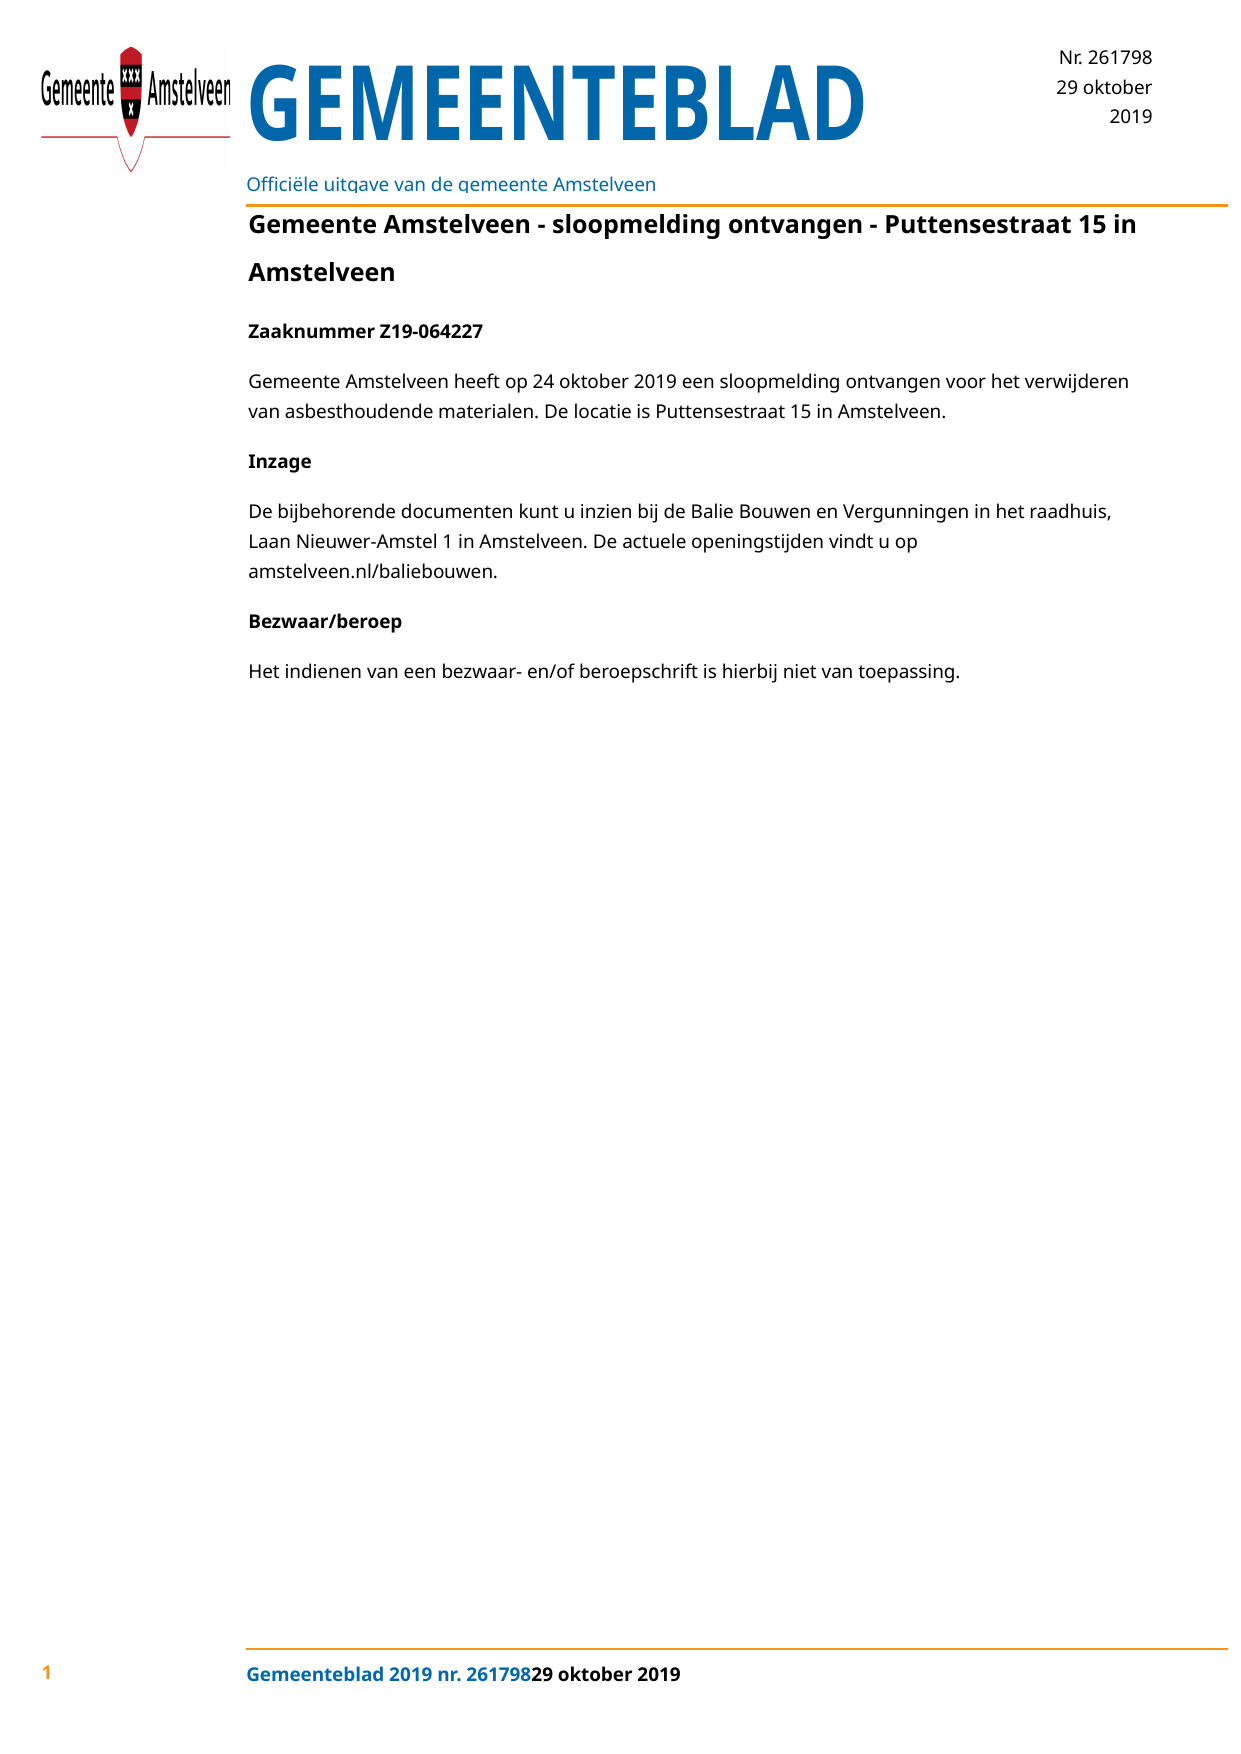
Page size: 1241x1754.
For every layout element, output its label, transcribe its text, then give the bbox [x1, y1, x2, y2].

text Het indienen van een bezwaar- en/of beroepschrift is hierbij niet van toepassing. [248, 659, 1152, 684]
text Zaaknummer Z19-064227 [248, 318, 1152, 344]
text Bezwaar/beroep [248, 608, 1152, 634]
text Gemeente Amstelveen heeft op 24 oktober 2019 een sloopmelding ontvangen voor het verwijderen van asbesthoudende materialen. De locatie is Puttensestraat 15 in Amstelveen. [248, 368, 1152, 424]
text De bijbehorende documenten kunt u inzien bij de Balie Bouwen en Vergunningen in het raadhuis, Laan Nieuwer-Amstel 1 in Amstelveen. De actuele openingstijden vindt u op amstelveen.nl/baliebouwen. [248, 499, 1152, 584]
text Inzage [248, 448, 1152, 474]
picture [41, 47, 231, 172]
text Gemeente Amstelveen - sloopmelding ontvangen - Puttensestraat 15 in Amstelveen [248, 207, 1152, 288]
